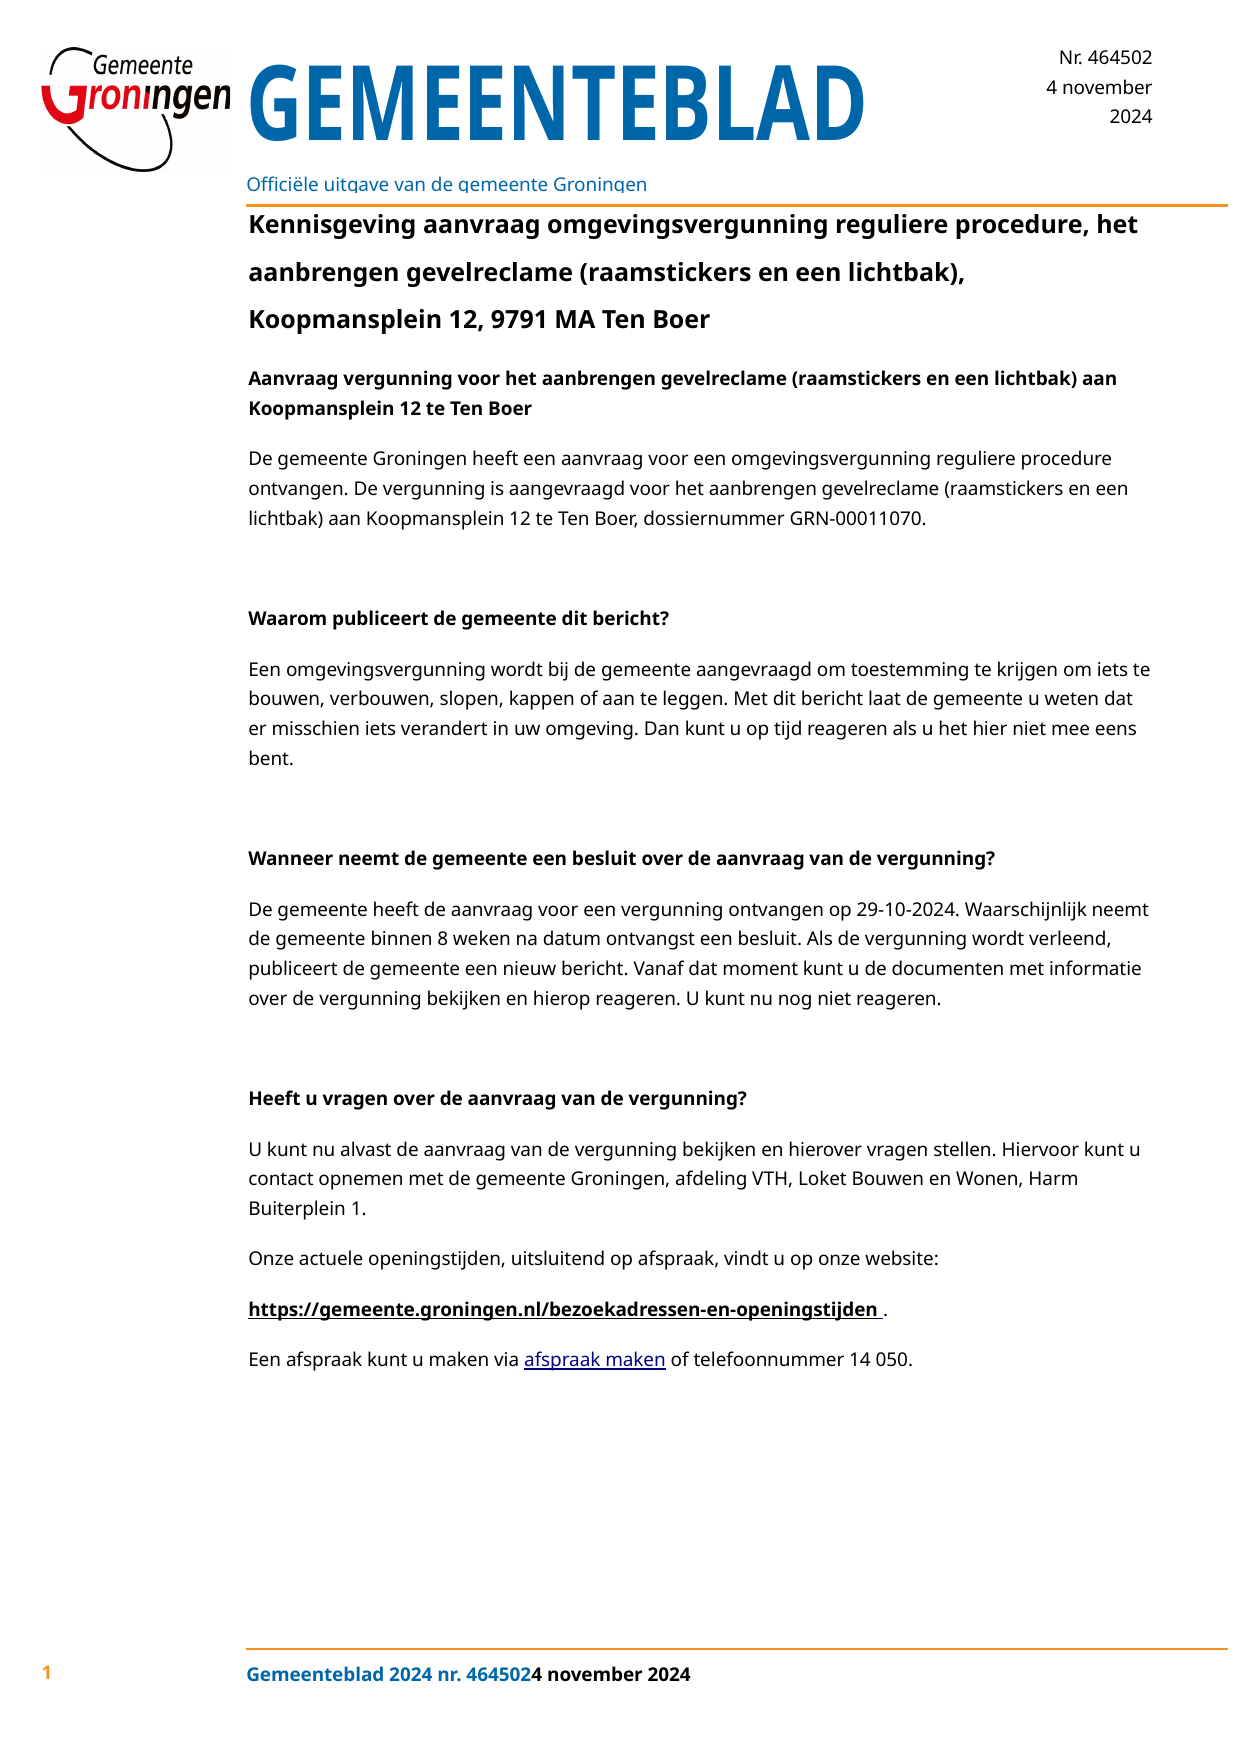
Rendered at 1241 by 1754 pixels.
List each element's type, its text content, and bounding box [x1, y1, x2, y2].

text https://gemeente.groningen.nl/bezoekadressen-en-openingstijden . [248, 1296, 1152, 1322]
text U kunt nu alvast de aanvraag van de vergunning bekijken en hierover vragen stellen. Hiervoor kunt u contact opnemen met de gemeente Groningen, afdeling VTH, Loket Bouwen en Wonen, Harm Buiterplein 1. [248, 1136, 1152, 1221]
text Heeft u vragen over de aanvraag van de vergunning? [248, 1086, 1152, 1111]
picture [41, 47, 231, 172]
text Een afspraak kunt u maken via afspraak maken of telefoonnummer 14 050. [248, 1346, 1152, 1372]
text Onze actuele openingstijden, uitsluitend op afspraak, vindt u op onze website: [248, 1246, 1152, 1271]
text Aanvraag vergunning voor het aanbrengen gevelreclame (raamstickers en een lichtbak) aan Koopmansplein 12 te Ten Boer [248, 366, 1152, 421]
text Wanneer neemt de gemeente een besluit over de aanvraag van de vergunning? [248, 846, 1152, 871]
text De gemeente Groningen heeft een aanvraag voor een omgevingsvergunning reguliere procedure ontvangen. De vergunning is aangevraagd voor het aanbrengen gevelreclame (raamstickers en een lichtbak) aan Koopmansplein 12 te Ten Boer, dossiernummer GRN-00011070. [248, 446, 1152, 530]
text Waarom publiceert de gemeente dit bericht? [248, 606, 1152, 631]
text Kennisgeving aanvraag omgevingsvergunning reguliere procedure, het aanbrengen gevelreclame (raamstickers en een lichtbak), Koopmansplein 12, 9791 MA Ten Boer [248, 207, 1152, 336]
text Een omgevingsvergunning wordt bij de gemeente aangevraagd om toestemming te krijgen om iets te bouwen, verbouwen, slopen, kappen of aan te leggen. Met dit bericht laat de gemeente u weten dat er misschien iets verandert in uw omgeving. Dan kunt u op tijd reageren als u het hier niet mee eens bent. [248, 656, 1152, 770]
text De gemeente heeft de aanvraag voor een vergunning ontvangen op 29-10-2024. Waarschijnlijk neemt de gemeente binnen 8 weken na datum ontvangst een besluit. Als de vergunning wordt verleend, publiceert de gemeente een nieuw bericht. Vanaf dat moment kunt u de documenten met informatie over de vergunning bekijken en hierop reageren. U kunt nu nog niet reageren. [248, 896, 1152, 1010]
